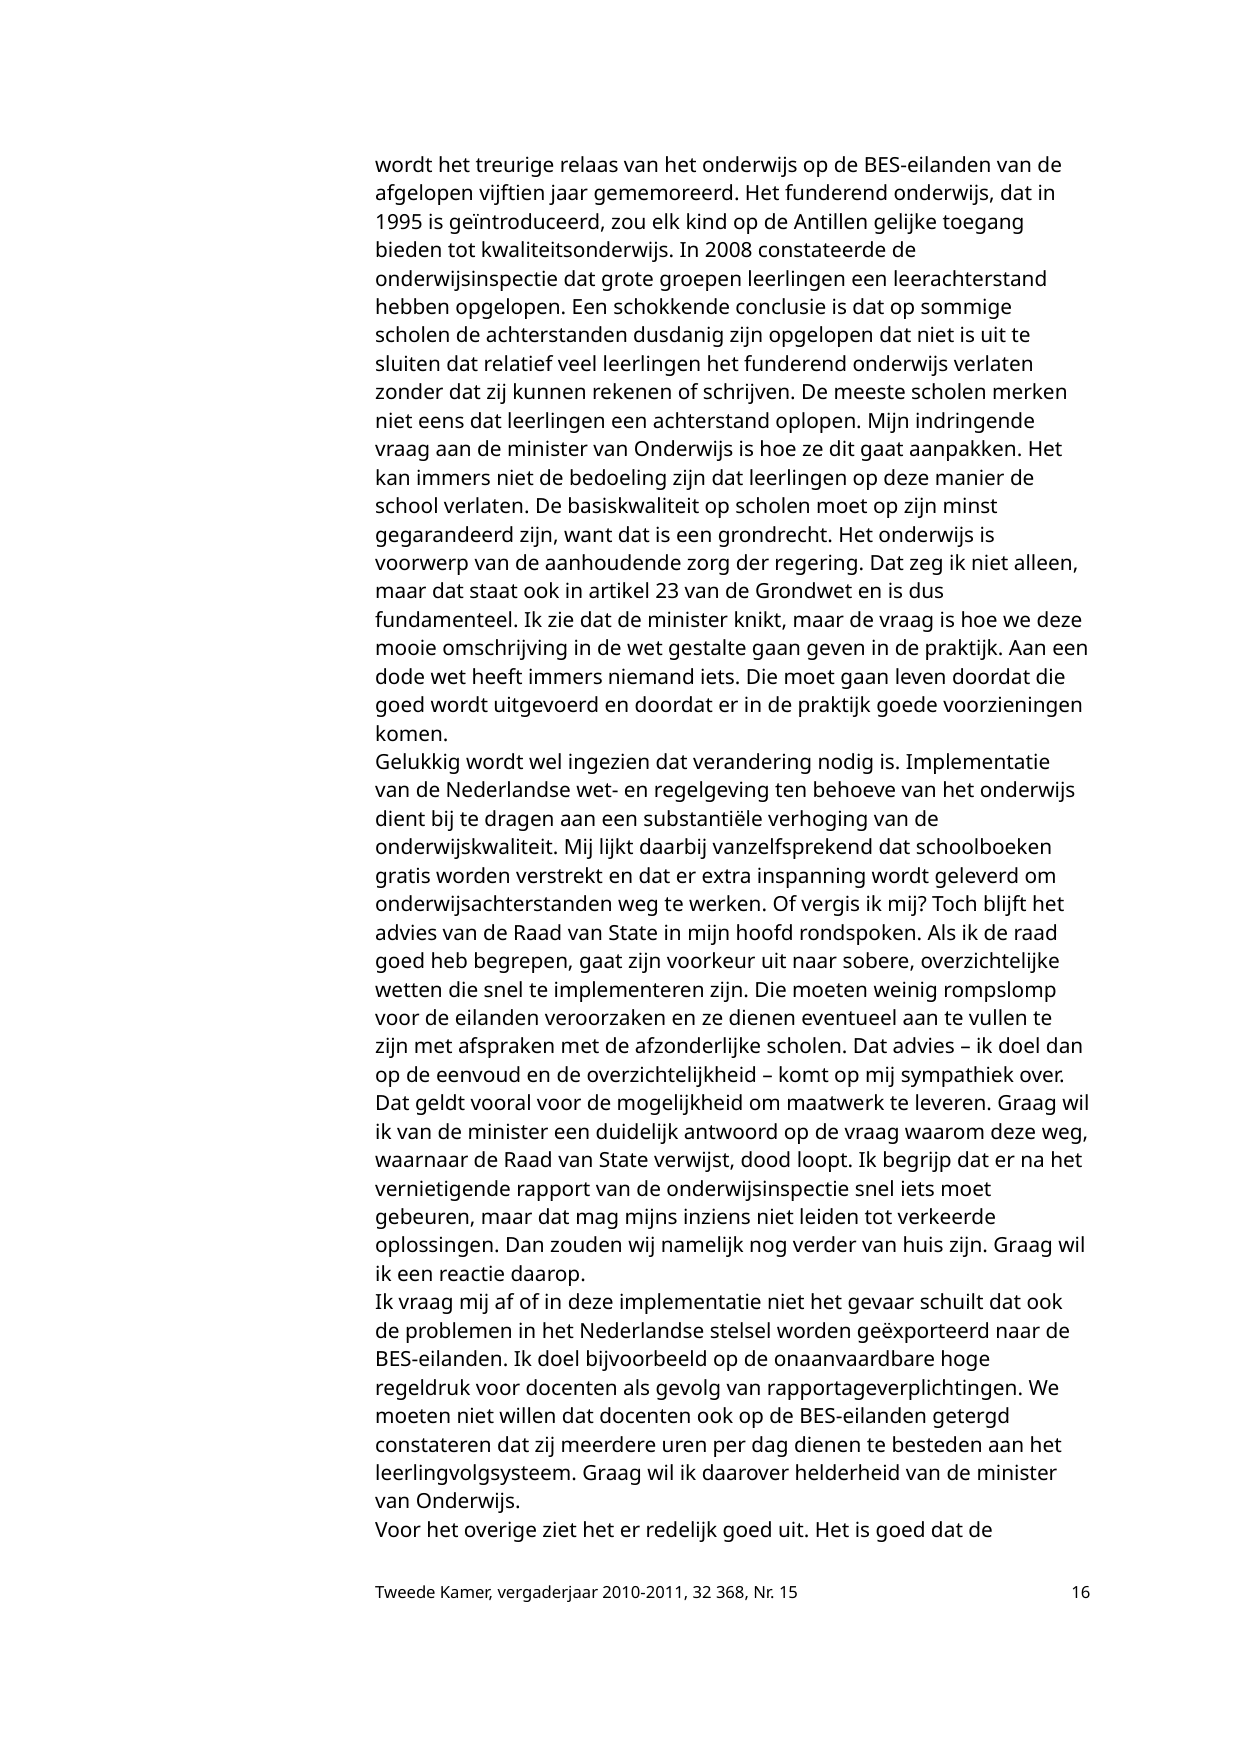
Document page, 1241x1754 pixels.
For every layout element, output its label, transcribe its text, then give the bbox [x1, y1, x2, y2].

text Ik vraag mij af of in deze implementatie niet het gevaar schuilt dat ook de problemen in het Nederlandse stelsel worden geëxporteerd naar de BES-eilanden. Ik doel bijvoorbeeld op de onaanvaardbare hoge regeldruk voor docenten als gevolg van rapportageverplichtingen. We moeten niet willen dat docenten ook op de BES-eilanden getergd constateren dat zij meerdere uren per dag dienen te besteden aan het leerlingvolgsysteem. Graag wil ik daarover helderheid van de minister van Onderwijs. [375, 1287, 1090, 1515]
text wordt het treurige relaas van het onderwijs op de BES-eilanden van de afgelopen vijftien jaar gememoreerd. Het funderend onderwijs, dat in 1995 is geïntroduceerd, zou elk kind op de Antillen gelijke toegang bieden tot kwaliteitsonderwijs. In 2008 constateerde de onderwijsinspectie dat grote groepen leerlingen een leerachterstand hebben opgelopen. Een schokkende conclusie is dat op sommige scholen de achterstanden dusdanig zijn opgelopen dat niet is uit te sluiten dat relatief veel leerlingen het funderend onderwijs verlaten zonder dat zij kunnen rekenen of schrijven. De meeste scholen merken niet eens dat leerlingen een achterstand oplopen. Mijn indringende vraag aan de minister van Onderwijs is hoe ze dit gaat aanpakken. Het kan immers niet de bedoeling zijn dat leerlingen op deze manier de school verlaten. De basiskwaliteit op scholen moet op zijn minst gegarandeerd zijn, want dat is een grondrecht. Het onderwijs is voorwerp van de aanhoudende zorg der regering. Dat zeg ik niet alleen, maar dat staat ook in artikel 23 van de Grondwet en is dus fundamenteel. Ik zie dat de minister knikt, maar de vraag is hoe we deze mooie omschrijving in de wet gestalte gaan geven in de praktijk. Aan een dode wet heeft immers niemand iets. Die moet gaan leven doordat die goed wordt uitgevoerd en doordat er in de praktijk goede voorzieningen komen. [375, 150, 1090, 747]
text Voor het overige ziet het er redelijk goed uit. Het is goed dat de [375, 1515, 1090, 1543]
text Gelukkig wordt wel ingezien dat verandering nodig is. Implementatie van de Nederlandse wet- en regelgeving ten behoeve van het onderwijs dient bij te dragen aan een substantiële verhoging van de onderwijskwaliteit. Mij lijkt daarbij vanzelfsprekend dat schoolboeken gratis worden verstrekt en dat er extra inspanning wordt geleverd om onderwijsachterstanden weg te werken. Of vergis ik mij? Toch blijft het advies van de Raad van State in mijn hoofd rondspoken. Als ik de raad goed heb begrepen, gaat zijn voorkeur uit naar sobere, overzichtelijke wetten die snel te implementeren zijn. Die moeten weinig rompslomp voor de eilanden veroorzaken en ze dienen eventueel aan te vullen te zijn met afspraken met de afzonderlijke scholen. Dat advies – ik doel dan op de eenvoud en de overzichtelijkheid – komt op mij sympathiek over. Dat geldt vooral voor de mogelijkheid om maatwerk te leveren. Graag wil ik van de minister een duidelijk antwoord op de vraag waarom deze weg, waarnaar de Raad van State verwijst, dood loopt. Ik begrijp dat er na het vernietigende rapport van de onderwijsinspectie snel iets moet gebeuren, maar dat mag mijns inziens niet leiden tot verkeerde oplossingen. Dan zouden wij namelijk nog verder van huis zijn. Graag wil ik een reactie daarop. [375, 747, 1090, 1287]
